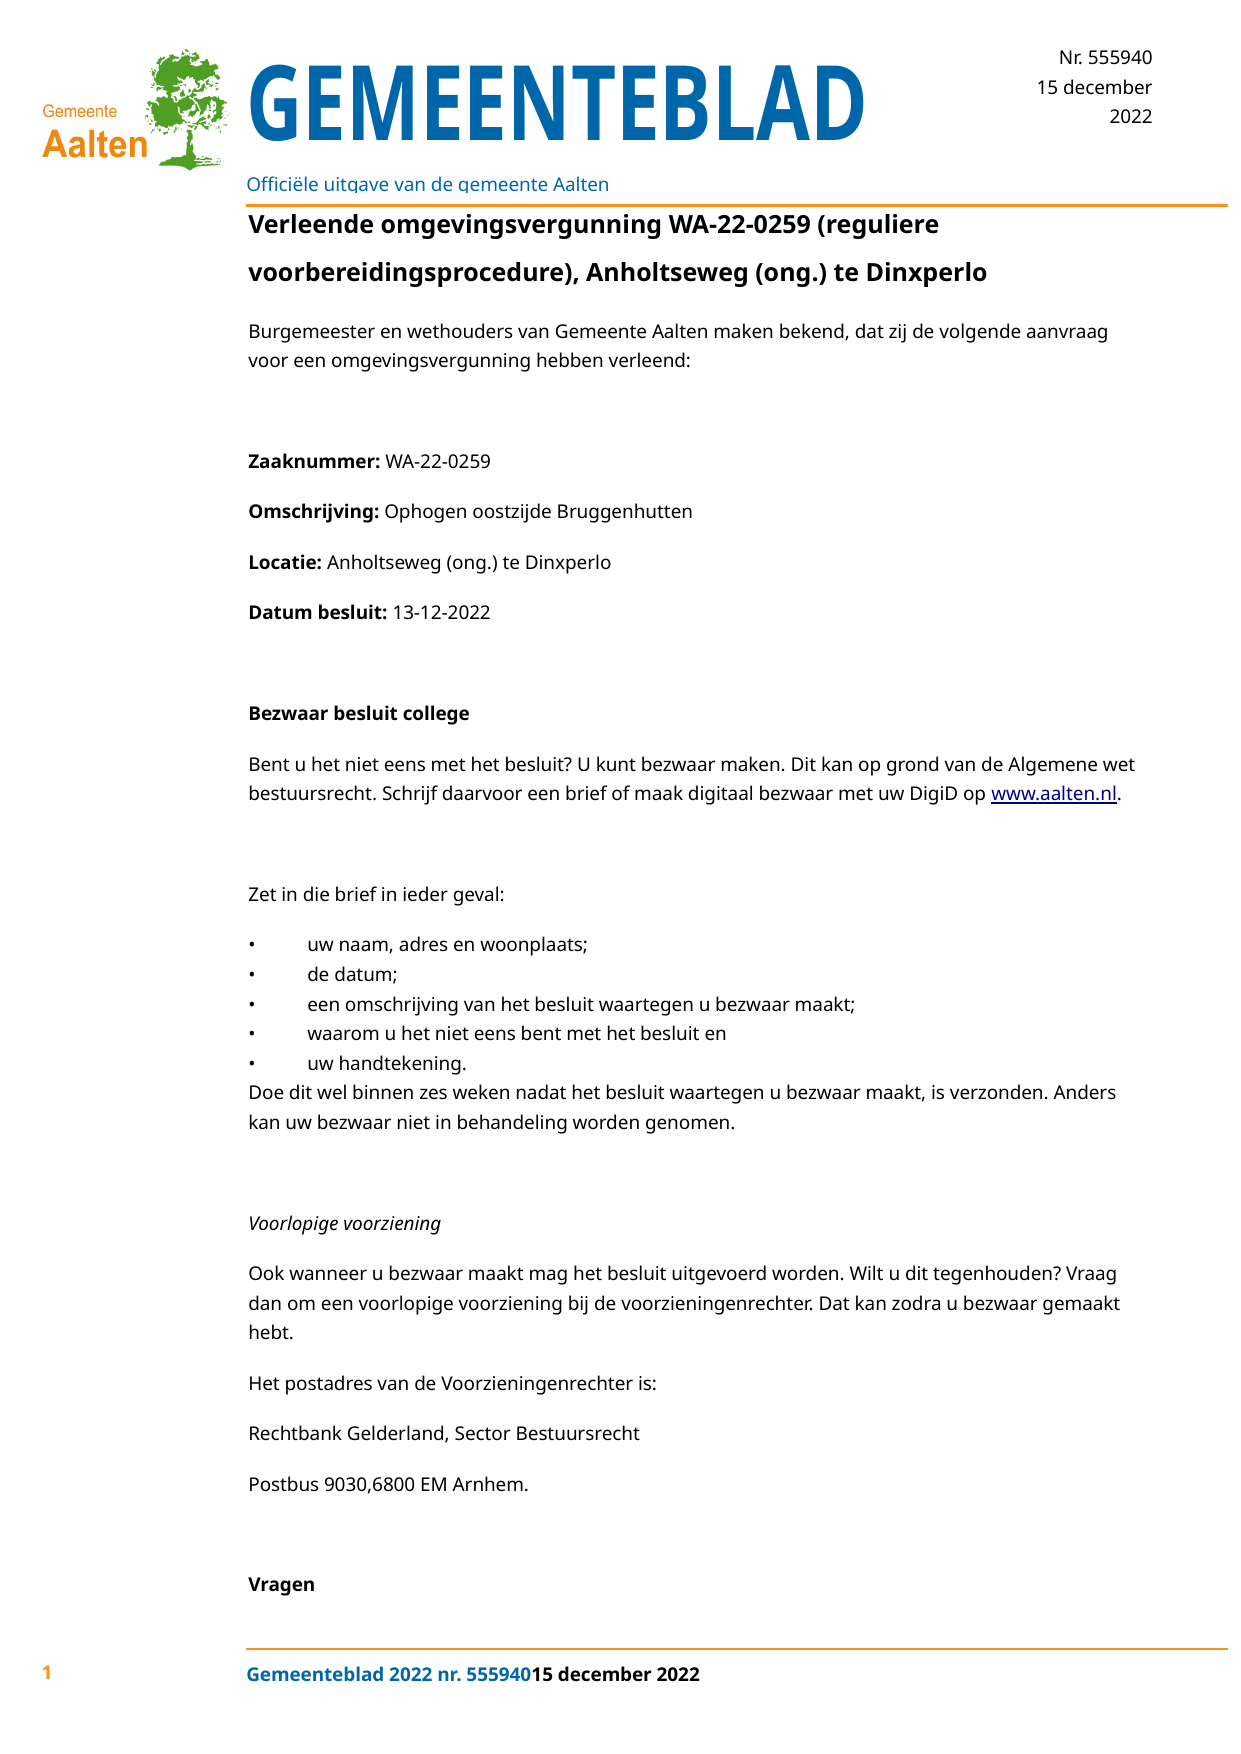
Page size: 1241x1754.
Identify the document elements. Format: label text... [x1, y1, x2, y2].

text Doe dit wel binnen zes weken nadat het besluit waartegen u bezwaar maakt, is verzonden. Anders kan uw bezwaar niet in behandeling worden genomen. [248, 1079, 1152, 1135]
text Zaaknummer: WA-22-0259 [248, 448, 1152, 474]
picture [41, 47, 231, 172]
text Bent u het niet eens met het besluit? U kunt bezwaar maken. Dit kan op grond van de Algemene wet bestuursrecht. Schrijf daarvoor een brief of maak digitaal bezwaar met uw DigiD op www.aalten.nl. [248, 751, 1152, 806]
list waarom u het niet eens bent met het besluit en [248, 1020, 1152, 1046]
text Locatie: Anholtseweg (ong.) te Dinxperlo [248, 549, 1152, 575]
text Postbus 9030,6800 EM Arnhem. [248, 1471, 1152, 1497]
text Burgemeester en wethouders van Gemeente Aalten maken bekend, dat zij de volgende aanvraag voor een omgevingsvergunning hebben verleend: [248, 318, 1152, 373]
text Vragen [248, 1572, 1152, 1597]
text Ook wanneer u bezwaar maakt mag het besluit uitgevoerd worden. Wilt u dit tegenhouden? Vraag dan om een voorlopige voorziening bij de voorzieningenrechter. Dat kan zodra u bezwaar gemaakt hebt. [248, 1260, 1152, 1345]
text Het postadres van de Voorzieningenrechter is: [248, 1370, 1152, 1396]
list uw handtekening. [248, 1050, 1152, 1076]
list de datum; [248, 961, 1152, 987]
list een omschrijving van het besluit waartegen u bezwaar maakt; [248, 991, 1152, 1017]
text Bezwaar besluit college [248, 700, 1152, 726]
text Rechtbank Gelderland, Sector Bestuursrecht [248, 1420, 1152, 1446]
text Zet in die brief in ieder geval: [248, 881, 1152, 907]
text Omschrijving: Ophogen oostzijde Bruggenhutten [248, 499, 1152, 524]
text Verleende omgevingsvergunning WA-22-0259 (reguliere voorbereidingsprocedure), Anholtseweg (ong.) te Dinxperlo [248, 207, 1152, 288]
list uw naam, adres en woonplaats; [248, 932, 1152, 957]
text Datum besluit: 13-12-2022 [248, 599, 1152, 625]
text Voorlopige voorziening [248, 1210, 1152, 1236]
